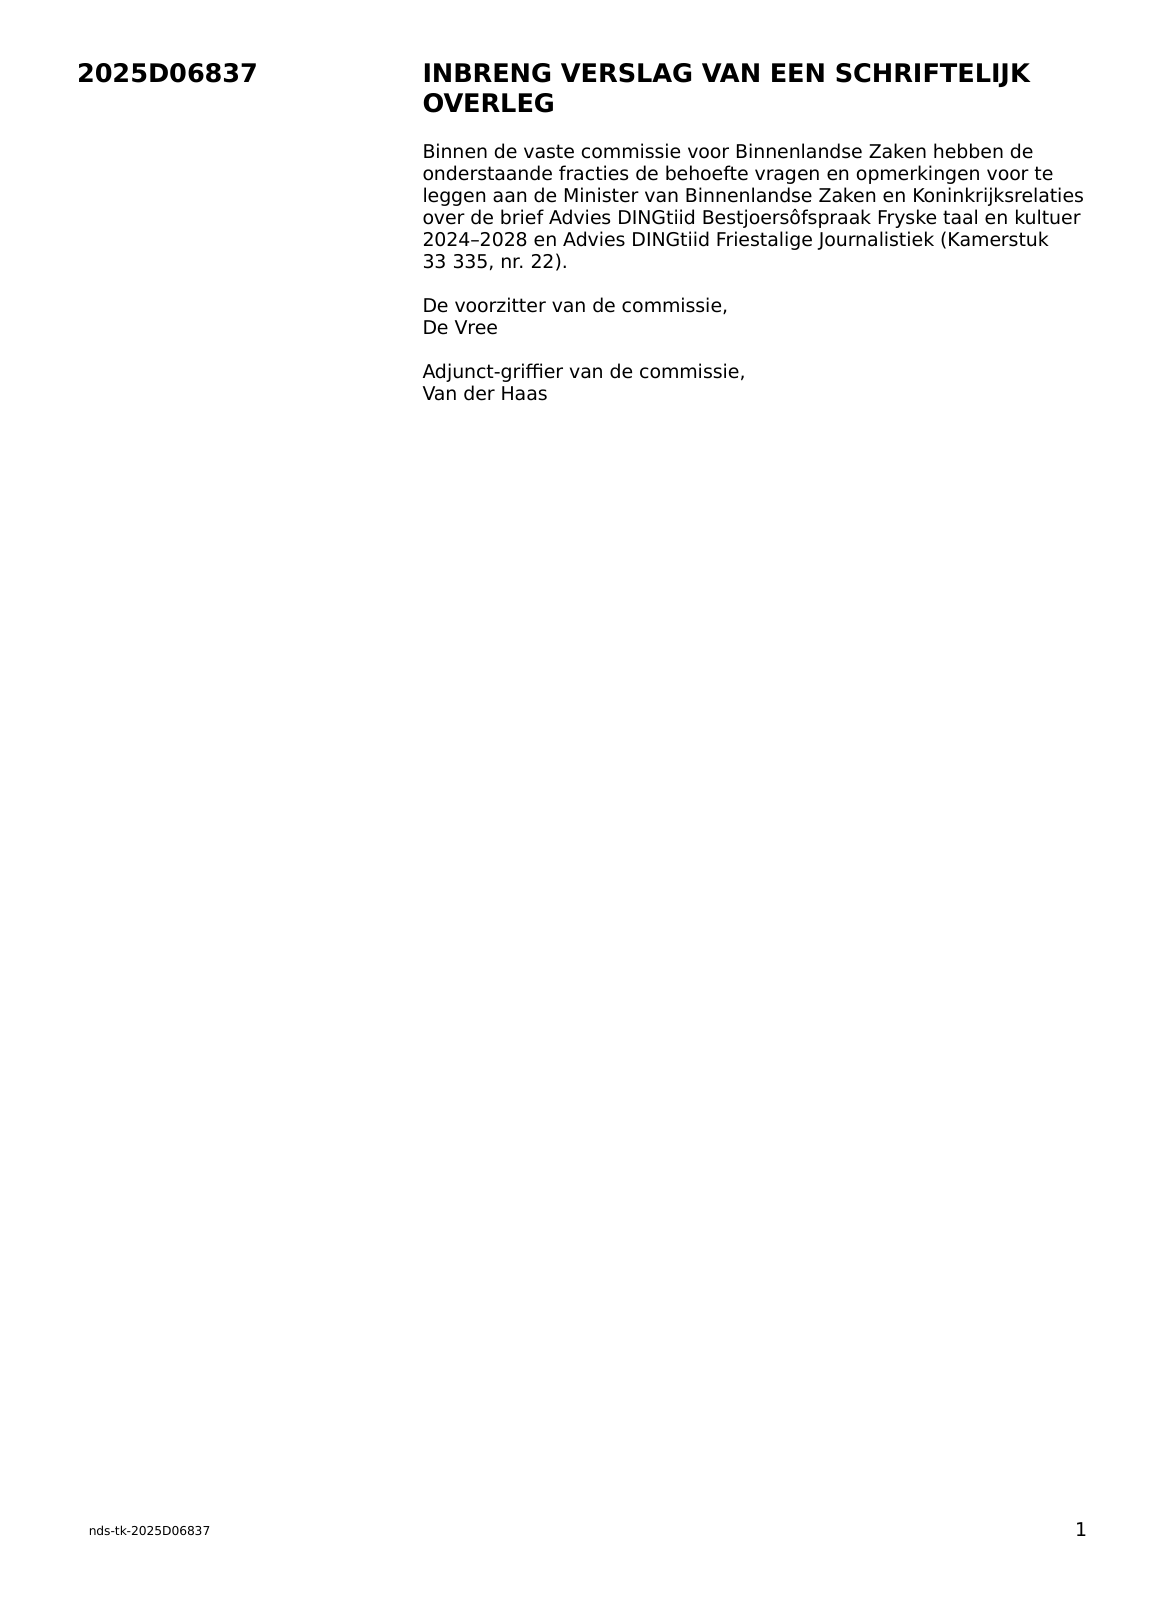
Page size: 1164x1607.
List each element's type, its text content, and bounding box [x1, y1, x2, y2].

text 2025D06837 INBRENG VERSLAG VAN EEN SCHRIFTELIJK OVERLEG [77, 59, 1087, 118]
text De voorzitter van de commissie, [422, 295, 1087, 317]
text Van der Haas [422, 383, 1087, 405]
text De Vree [422, 317, 1087, 339]
text nds-tk-2025D06837 [88, 1524, 323, 1538]
text Binnen de vaste commissie voor Binnenlandse Zaken hebben de onderstaande fracties de behoefte vragen en opmerkingen voor te leggen aan de Minister van Binnenlandse Zaken en Koninkrijksrelaties over de brief Advies DINGtiid Bestjoersôfspraak Fryske taal en kultuer 2024–2028 en Advies DINGtiid Friestalige Journalistiek (Kamerstuk 33 335, nr. 22). [422, 141, 1087, 272]
text Adjunct-griffier van de commissie, [422, 361, 1087, 383]
